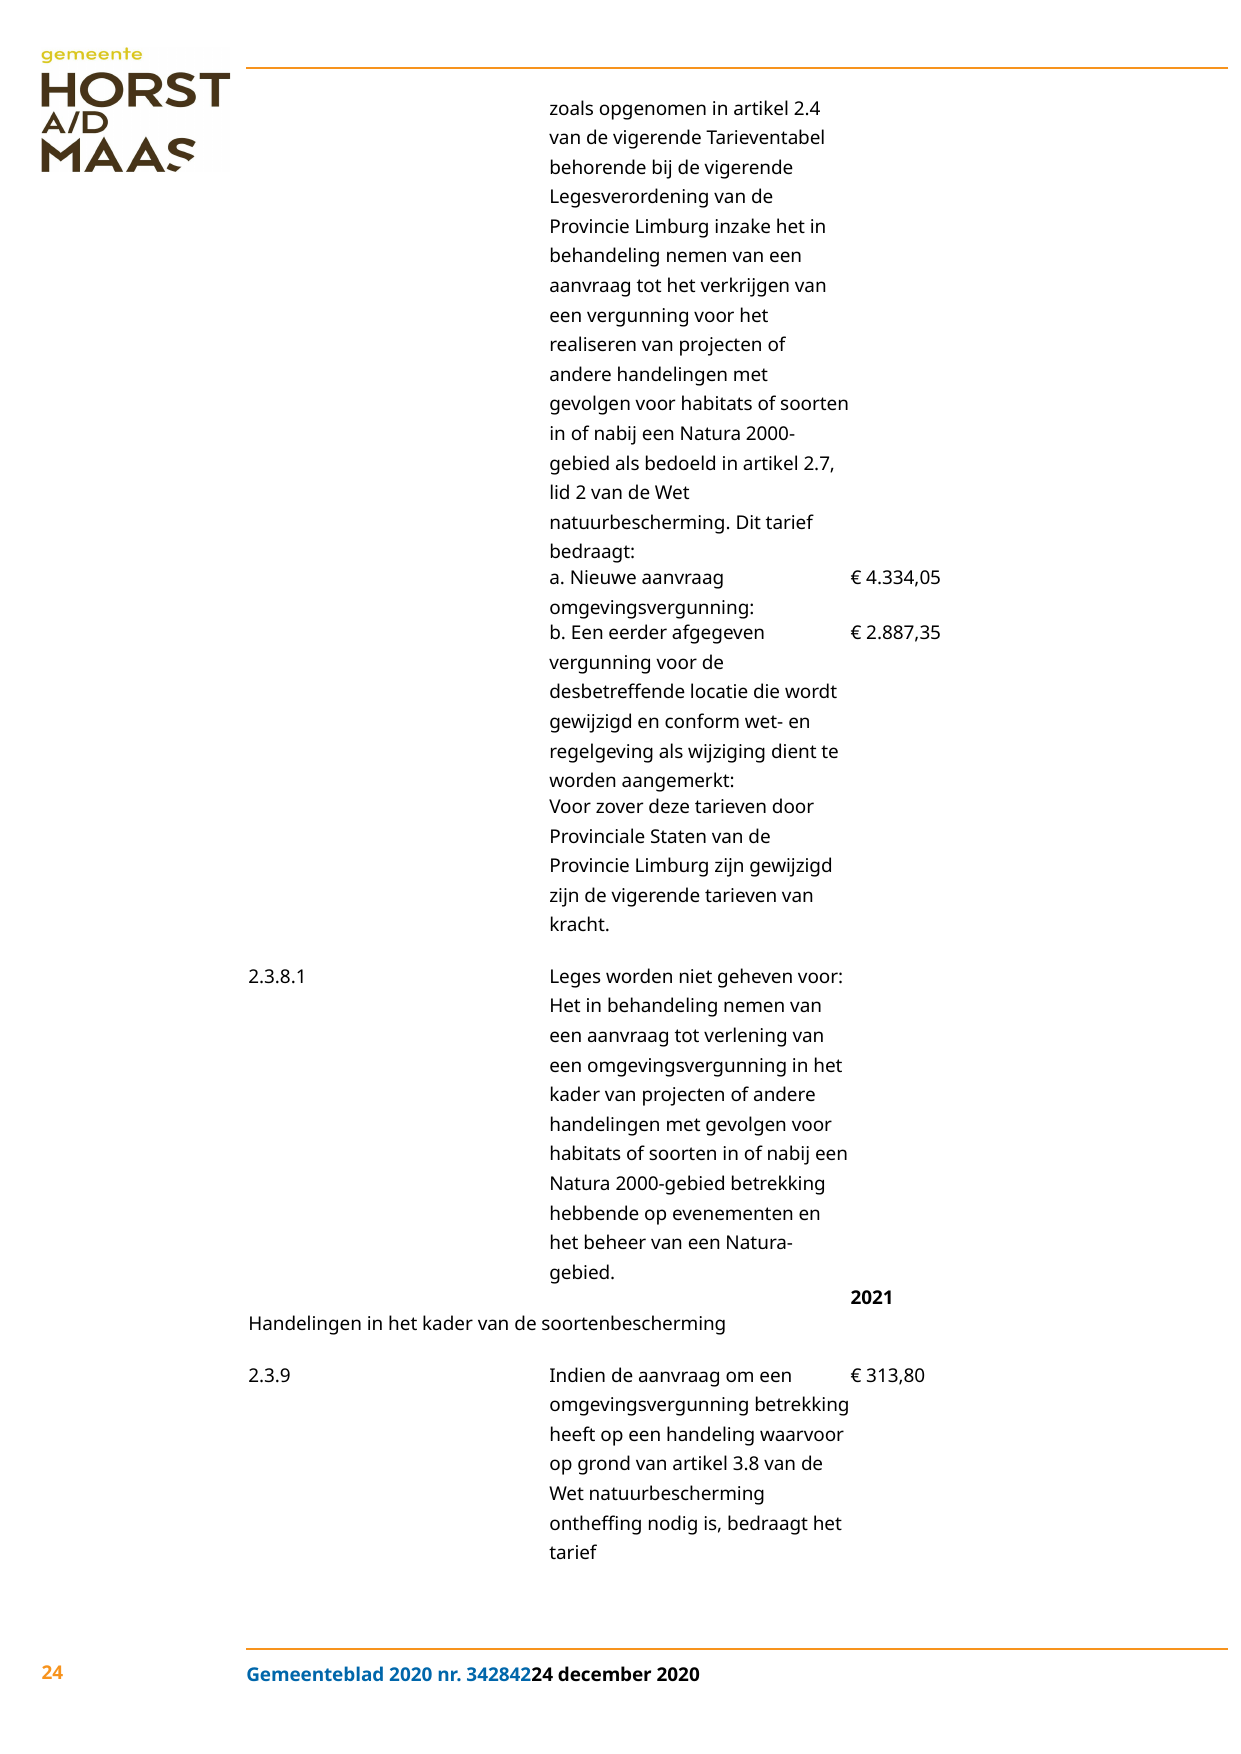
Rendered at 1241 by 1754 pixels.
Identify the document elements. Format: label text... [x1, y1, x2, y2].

table_cell [850, 937, 1152, 963]
table_cell [549, 1336, 850, 1362]
table_cell Voor zover deze tarieven door Provinciale Staten van de Provincie Limburg zijn gewijzigd zijn de vigerende tarieven van kracht. [549, 793, 850, 937]
table_cell € 2.887,35 [850, 620, 1152, 793]
table_cell [248, 1336, 549, 1362]
table_cell € 4.334,05 [850, 564, 1152, 619]
table_cell [850, 963, 1152, 1284]
table_cell [248, 620, 549, 793]
table_cell € 313,80 [850, 1362, 1152, 1565]
table_cell [549, 1565, 850, 1591]
table_cell b. Een eerder afgegeven vergunning voor de desbetreffende locatie die wordt gewijzigd en conform wet- en regelgeving als wijziging dient te worden aangemerkt: [549, 620, 850, 793]
table_cell [549, 937, 850, 963]
table_cell 2.3.8.1 [248, 963, 549, 1284]
table_cell [850, 1565, 1152, 1591]
table_cell [248, 95, 549, 564]
table_cell [850, 1336, 1152, 1362]
table_cell Leges worden niet geheven voor: Het in behandeling nemen van een aanvraag tot verlening van een omgevingsvergunning in het kader van projecten of andere handelingen met gevolgen voor habitats of soorten in of nabij een Natura 2000-gebied betrekking hebbende op evenementen en het beheer van een Natura-gebied. [549, 963, 850, 1284]
table_cell 2.3.9 [248, 1362, 549, 1565]
table_cell [850, 95, 1152, 564]
picture [41, 47, 231, 172]
table_cell [248, 564, 549, 619]
table_cell [850, 1310, 1152, 1336]
table_cell Handelingen in het kader van de soortenbescherming [248, 1310, 850, 1336]
table_cell a. Nieuwe aanvraag omgevingsvergunning: [549, 564, 850, 619]
table_cell zoals opgenomen in artikel 2.4 van de vigerende Tarieventabel behorende bij de vigerende Legesverordening van de Provincie Limburg inzake het in behandeling nemen van een aanvraag tot het verkrijgen van een vergunning voor het realiseren van projecten of andere handelingen met gevolgen voor habitats of soorten in of nabij een Natura 2000-gebied als bedoeld in artikel 2.7, lid 2 van de Wet natuurbescherming. Dit tarief bedraagt: [549, 95, 850, 564]
table_cell [248, 1285, 549, 1310]
table_cell [248, 1565, 549, 1591]
table_cell [248, 937, 549, 963]
table_cell [850, 793, 1152, 937]
table_cell [248, 793, 549, 937]
table_cell 2021 [850, 1285, 1152, 1310]
table_cell Indien de aanvraag om een omgevingsvergunning betrekking heeft op een handeling waarvoor op grond van artikel 3.8 van de Wet natuurbescherming ontheffing nodig is, bedraagt het tarief [549, 1362, 850, 1565]
table_cell [549, 1285, 850, 1310]
